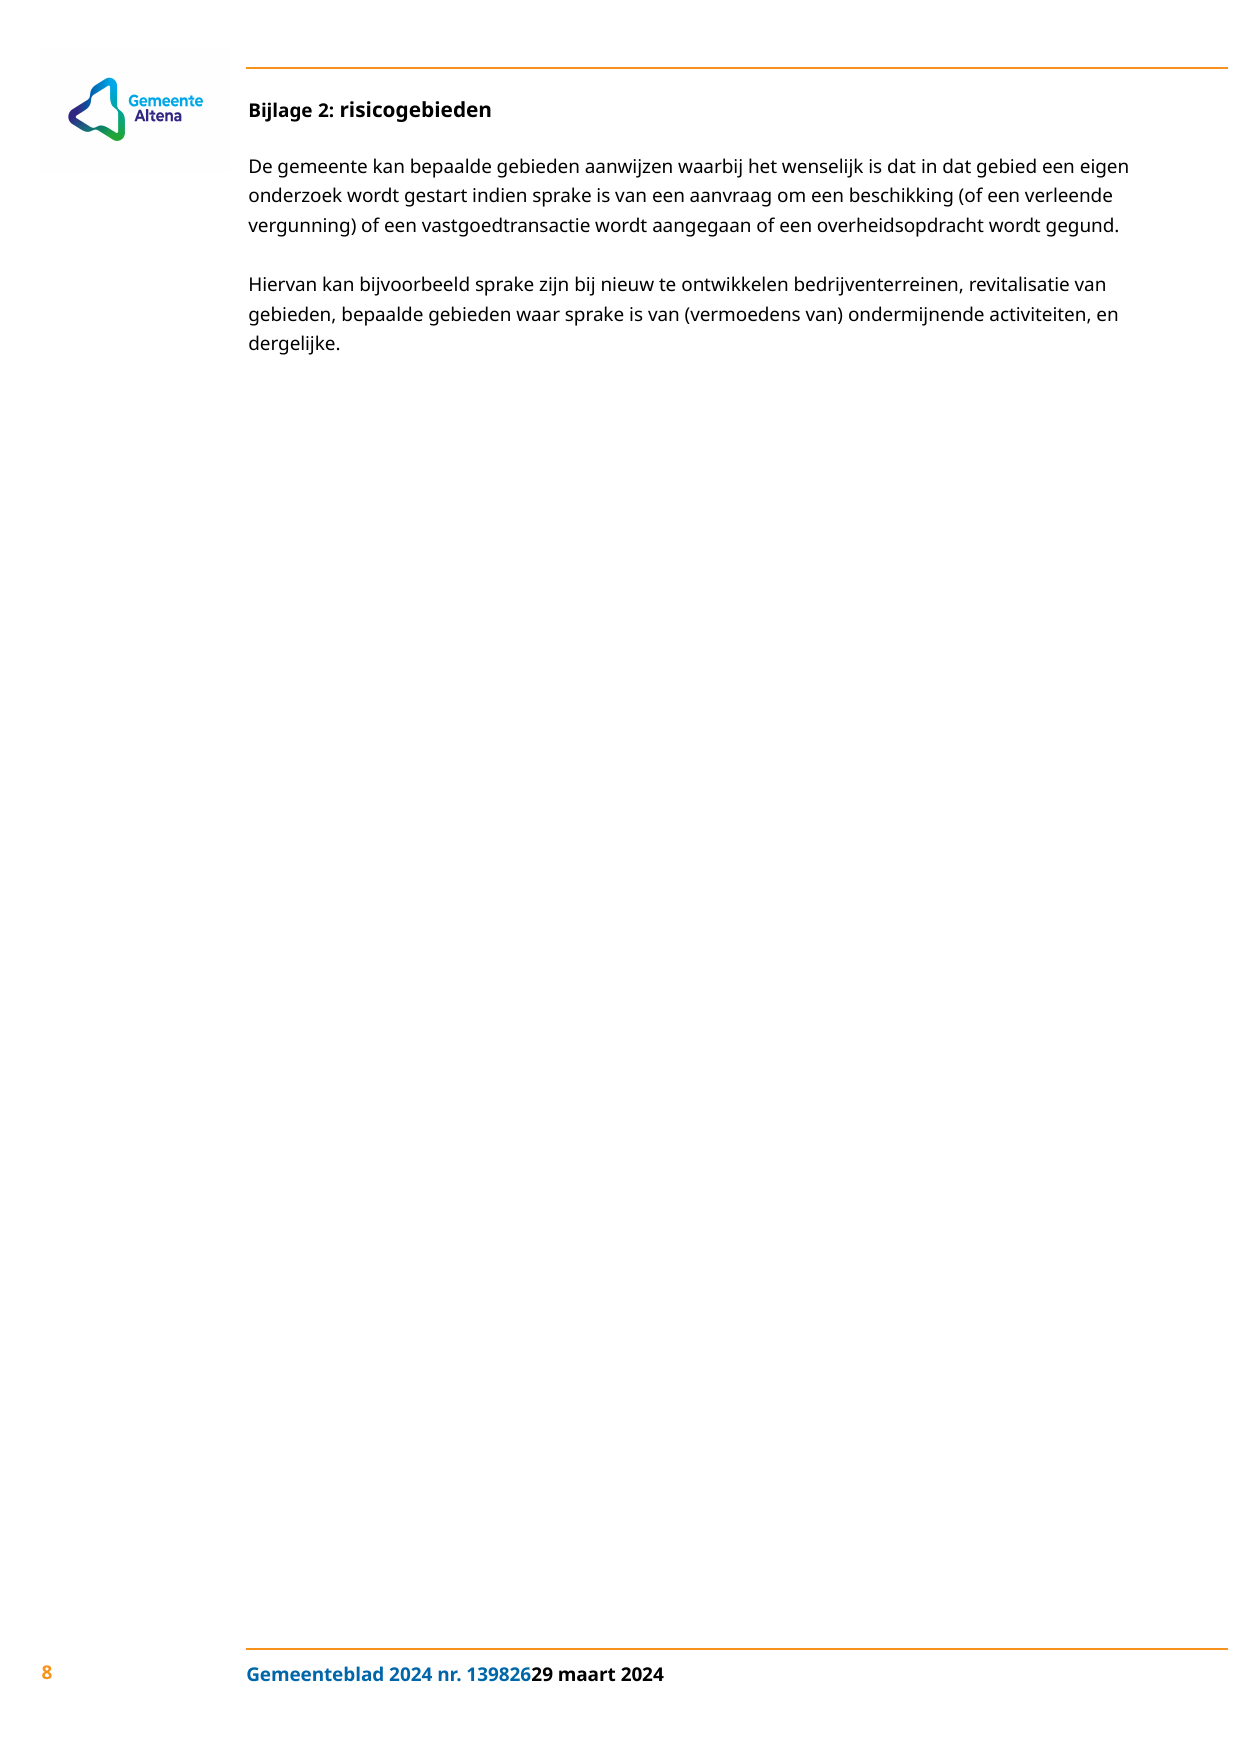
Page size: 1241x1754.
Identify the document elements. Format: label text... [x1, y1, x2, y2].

text Hiervan kan bijvoorbeeld sprake zijn bij nieuw te ontwikkelen bedrijventerreinen, revitalisatie van gebieden, bepaalde gebieden waar sprake is van (vermoedens van) ondermijnende activiteiten, en dergelijke. [248, 271, 1152, 356]
picture [41, 47, 231, 172]
text Bijlage 2: risicogebieden [248, 95, 1152, 123]
text De gemeente kan bepaalde gebieden aanwijzen waarbij het wenselijk is dat in dat gebied een eigen onderzoek wordt gestart indien sprake is van een aanvraag om een beschikking (of een verleende vergunning) of een vastgoedtransactie wordt aangegaan of een overheidsopdracht wordt gegund. [248, 153, 1152, 238]
